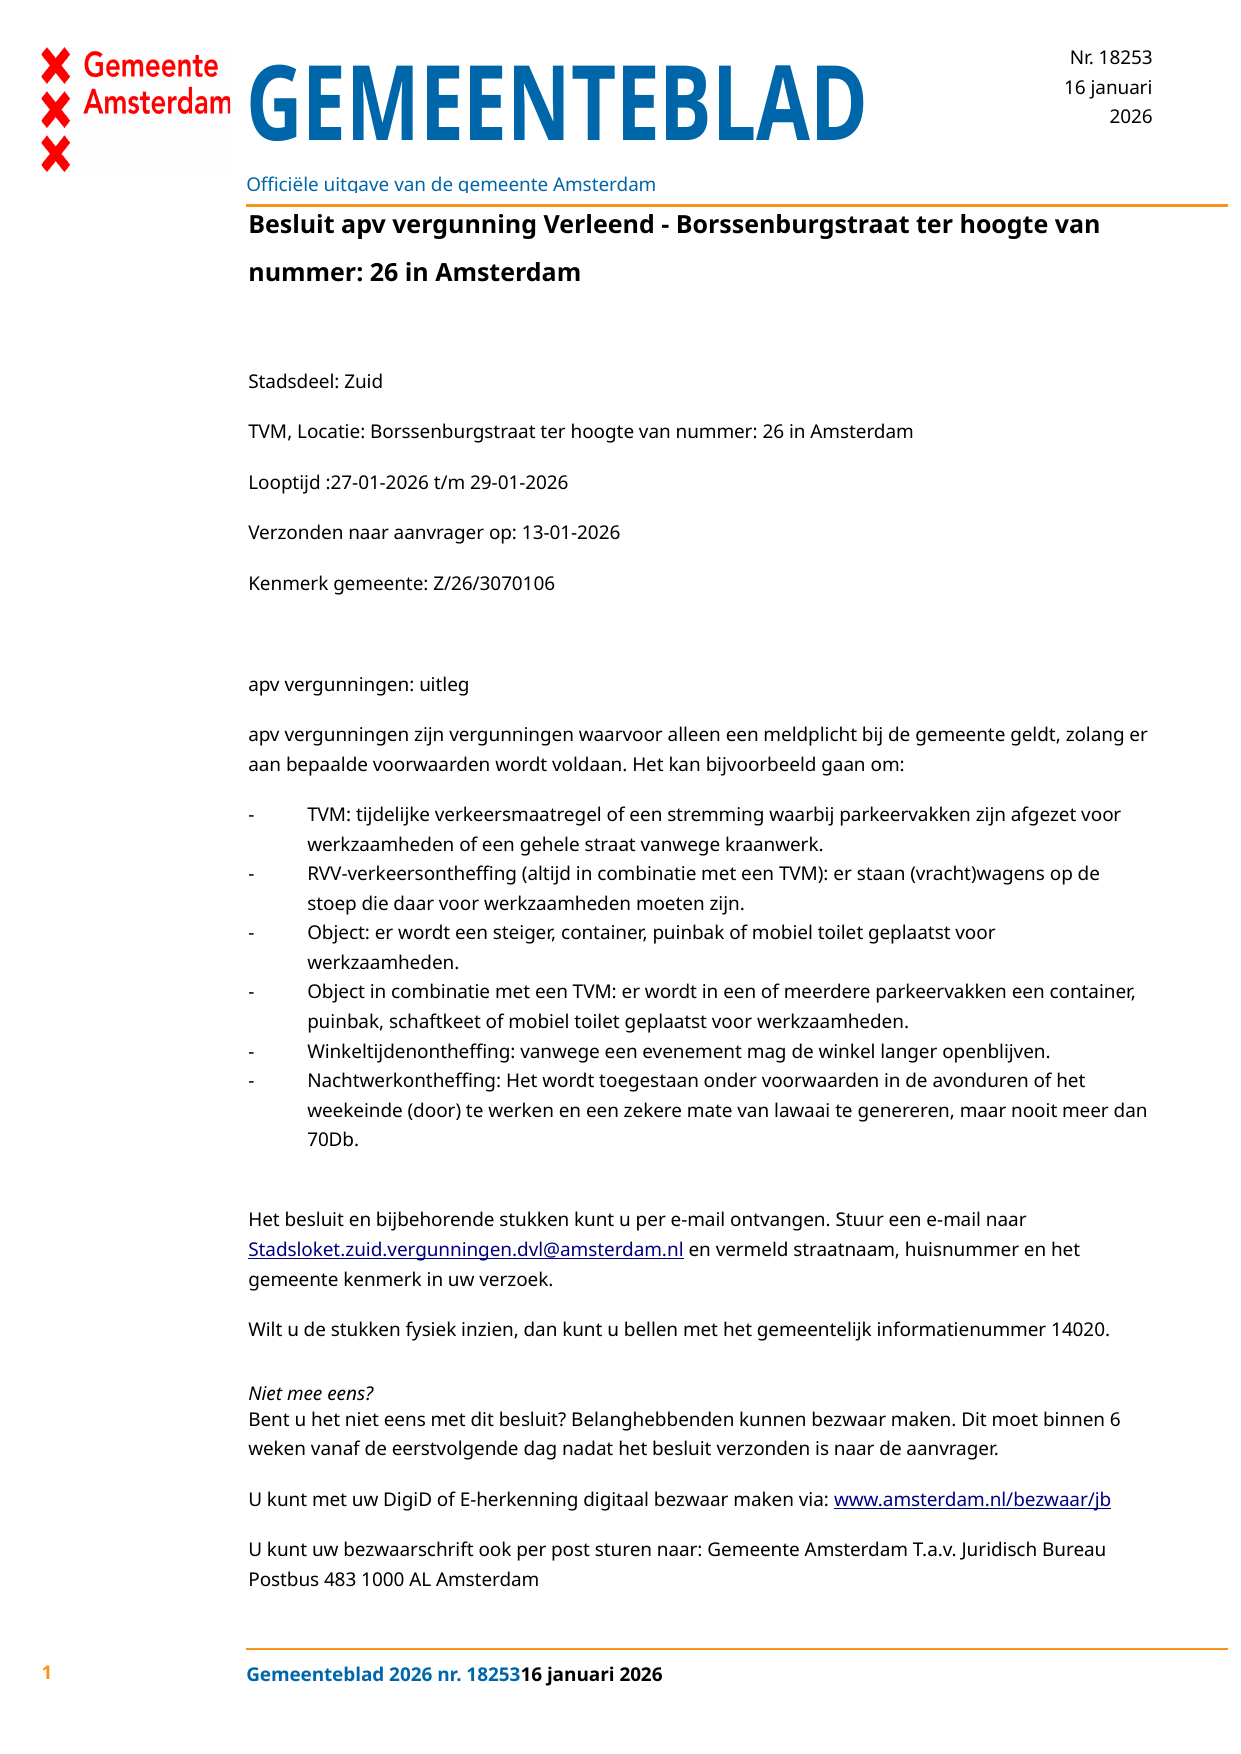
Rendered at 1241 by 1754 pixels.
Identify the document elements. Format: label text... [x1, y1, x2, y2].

picture [41, 47, 231, 172]
text apv vergunningen: uitleg [248, 671, 1152, 697]
text Besluit apv vergunning Verleend - Borssenburgstraat ter hoogte van nummer: 26 in Amsterdam [248, 207, 1152, 288]
text Wilt u de stukken fysiek inzien, dan kunt u bellen met het gemeentelijk informatienummer 14020. [248, 1316, 1152, 1342]
text Kenmerk gemeente: Z/26/3070106 [248, 570, 1152, 596]
list Object: er wordt een steiger, container, puinbak of mobiel toilet geplaatst voor werkzaamheden. [248, 919, 1152, 975]
text Stadsdeel: Zuid [248, 368, 1152, 394]
text apv vergunningen zijn vergunningen waarvoor alleen een meldplicht bij de gemeente geldt, zolang er aan bepaalde voorwaarden wordt voldaan. Het kan bijvoorbeeld gaan om: [248, 721, 1152, 777]
text U kunt uw bezwaarschrift ook per post sturen naar: Gemeente Amsterdam T.a.v. Juridisch Bureau Postbus 483 1000 AL Amsterdam [248, 1536, 1152, 1592]
list RVV-verkeersontheffing (altijd in combinatie met een TVM): er staan (vracht)wagens op de stoep die daar voor werkzaamheden moeten zijn. [248, 860, 1152, 916]
text Het besluit en bijbehorende stukken kunt u per e-mail ontvangen. Stuur een e-mail naar Stadsloket.zuid.vergunningen.dvl@amsterdam.nl en vermeld straatnaam, huisnummer en het gemeente kenmerk in uw verzoek. [248, 1207, 1152, 1292]
text Bent u het niet eens met dit besluit? Belanghebbenden kunnen bezwaar maken. Dit moet binnen 6 weken vanaf de eerstvolgende dag nadat het besluit verzonden is naar de aanvrager. [248, 1406, 1152, 1461]
text Verzonden naar aanvrager op: 13-01-2026 [248, 519, 1152, 545]
text Niet mee eens? [248, 1380, 1152, 1406]
list Winkeltijdenontheffing: vanwege een evenement mag de winkel langer openblijven. [248, 1038, 1152, 1064]
text U kunt met uw DigiD of E-herkenning digitaal bezwaar maken via: www.amsterdam.nl/bezwaar/jb [248, 1486, 1152, 1512]
list TVM: tijdelijke verkeersmaatregel of een stremming waarbij parkeervakken zijn afgezet voor werkzaamheden of een gehele straat vanwege kraanwerk. [248, 801, 1152, 857]
text Looptijd :27-01-2026 t/m 29-01-2026 [248, 469, 1152, 495]
list Object in combinatie met een TVM: er wordt in een of meerdere parkeervakken een container, puinbak, schaftkeet of mobiel toilet geplaatst voor werkzaamheden. [248, 979, 1152, 1034]
text TVM, Locatie: Borssenburgstraat ter hoogte van nummer: 26 in Amsterdam [248, 419, 1152, 444]
list Nachtwerkontheffing: Het wordt toegestaan onder voorwaarden in de avonduren of het weekeinde (door) te werken en een zekere mate van lawaai te genereren, maar nooit meer dan 70Db. [248, 1067, 1152, 1152]
